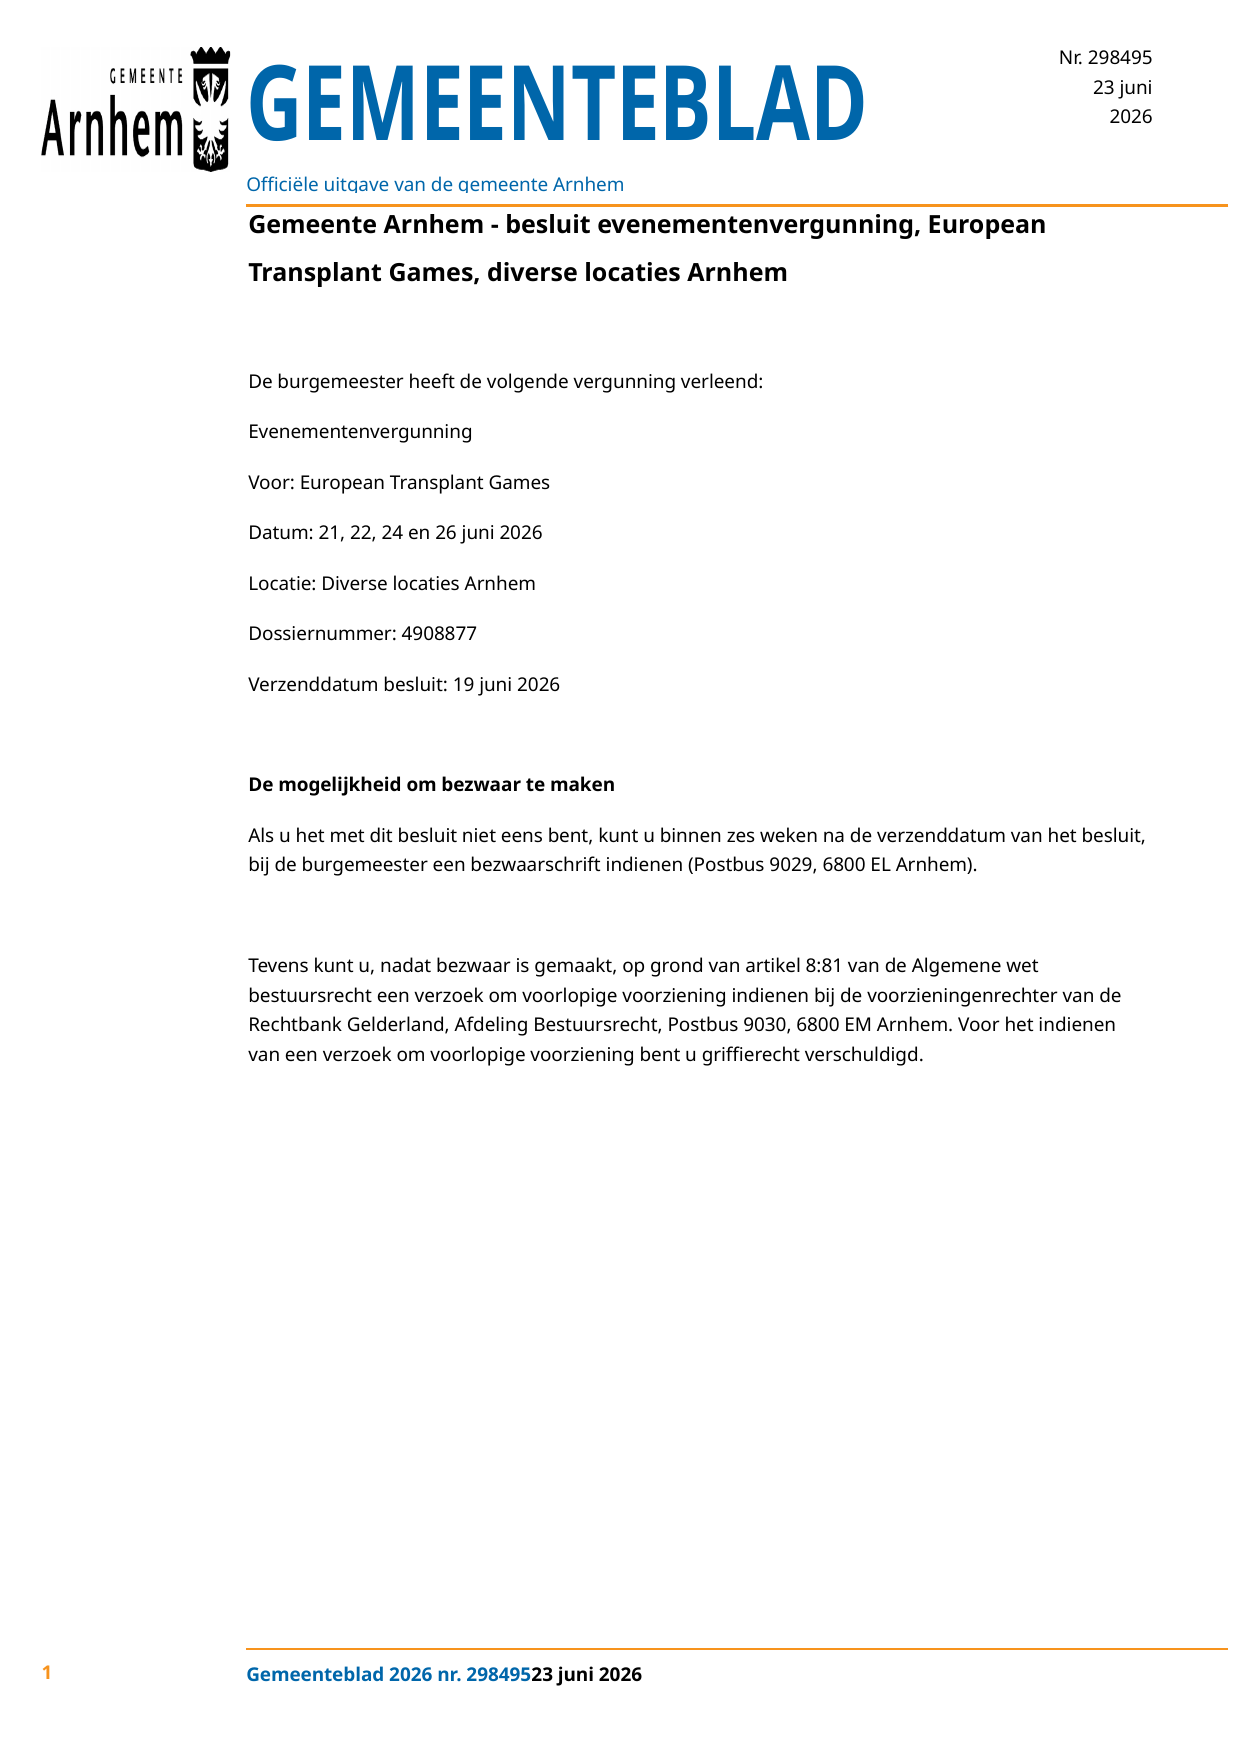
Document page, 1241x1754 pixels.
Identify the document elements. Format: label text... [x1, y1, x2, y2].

text De mogelijkheid om bezwaar te maken [248, 772, 1152, 797]
text Evenementenvergunning [248, 419, 1152, 444]
text Voor: European Transplant Games [248, 469, 1152, 495]
text Tevens kunt u, nadat bezwaar is gemaakt, op grond van artikel 8:81 van de Algemene wet bestuursrecht een verzoek om voorlopige voorziening indienen bij de voorzieningenrechter van de Rechtbank Gelderland, Afdeling Bestuursrecht, Postbus 9030, 6800 EM Arnhem. Voor het indienen van een verzoek om voorlopige voorziening bent u griffierecht verschuldigd. [248, 952, 1152, 1067]
text Datum: 21, 22, 24 en 26 juni 2026 [248, 519, 1152, 545]
text Dossiernummer: 4908877 [248, 620, 1152, 646]
picture [41, 47, 231, 172]
text Als u het met dit besluit niet eens bent, kunt u binnen zes weken na de verzenddatum van het besluit, bij de burgemeester een bezwaarschrift indienen (Postbus 9029, 6800 EL Arnhem). [248, 822, 1152, 877]
text Locatie: Diverse locaties Arnhem [248, 570, 1152, 596]
text Verzenddatum besluit: 19 juni 2026 [248, 671, 1152, 697]
text De burgemeester heeft de volgende vergunning verleend: [248, 368, 1152, 394]
text Gemeente Arnhem - besluit evenementenvergunning, European Transplant Games, diverse locaties Arnhem [248, 207, 1152, 288]
